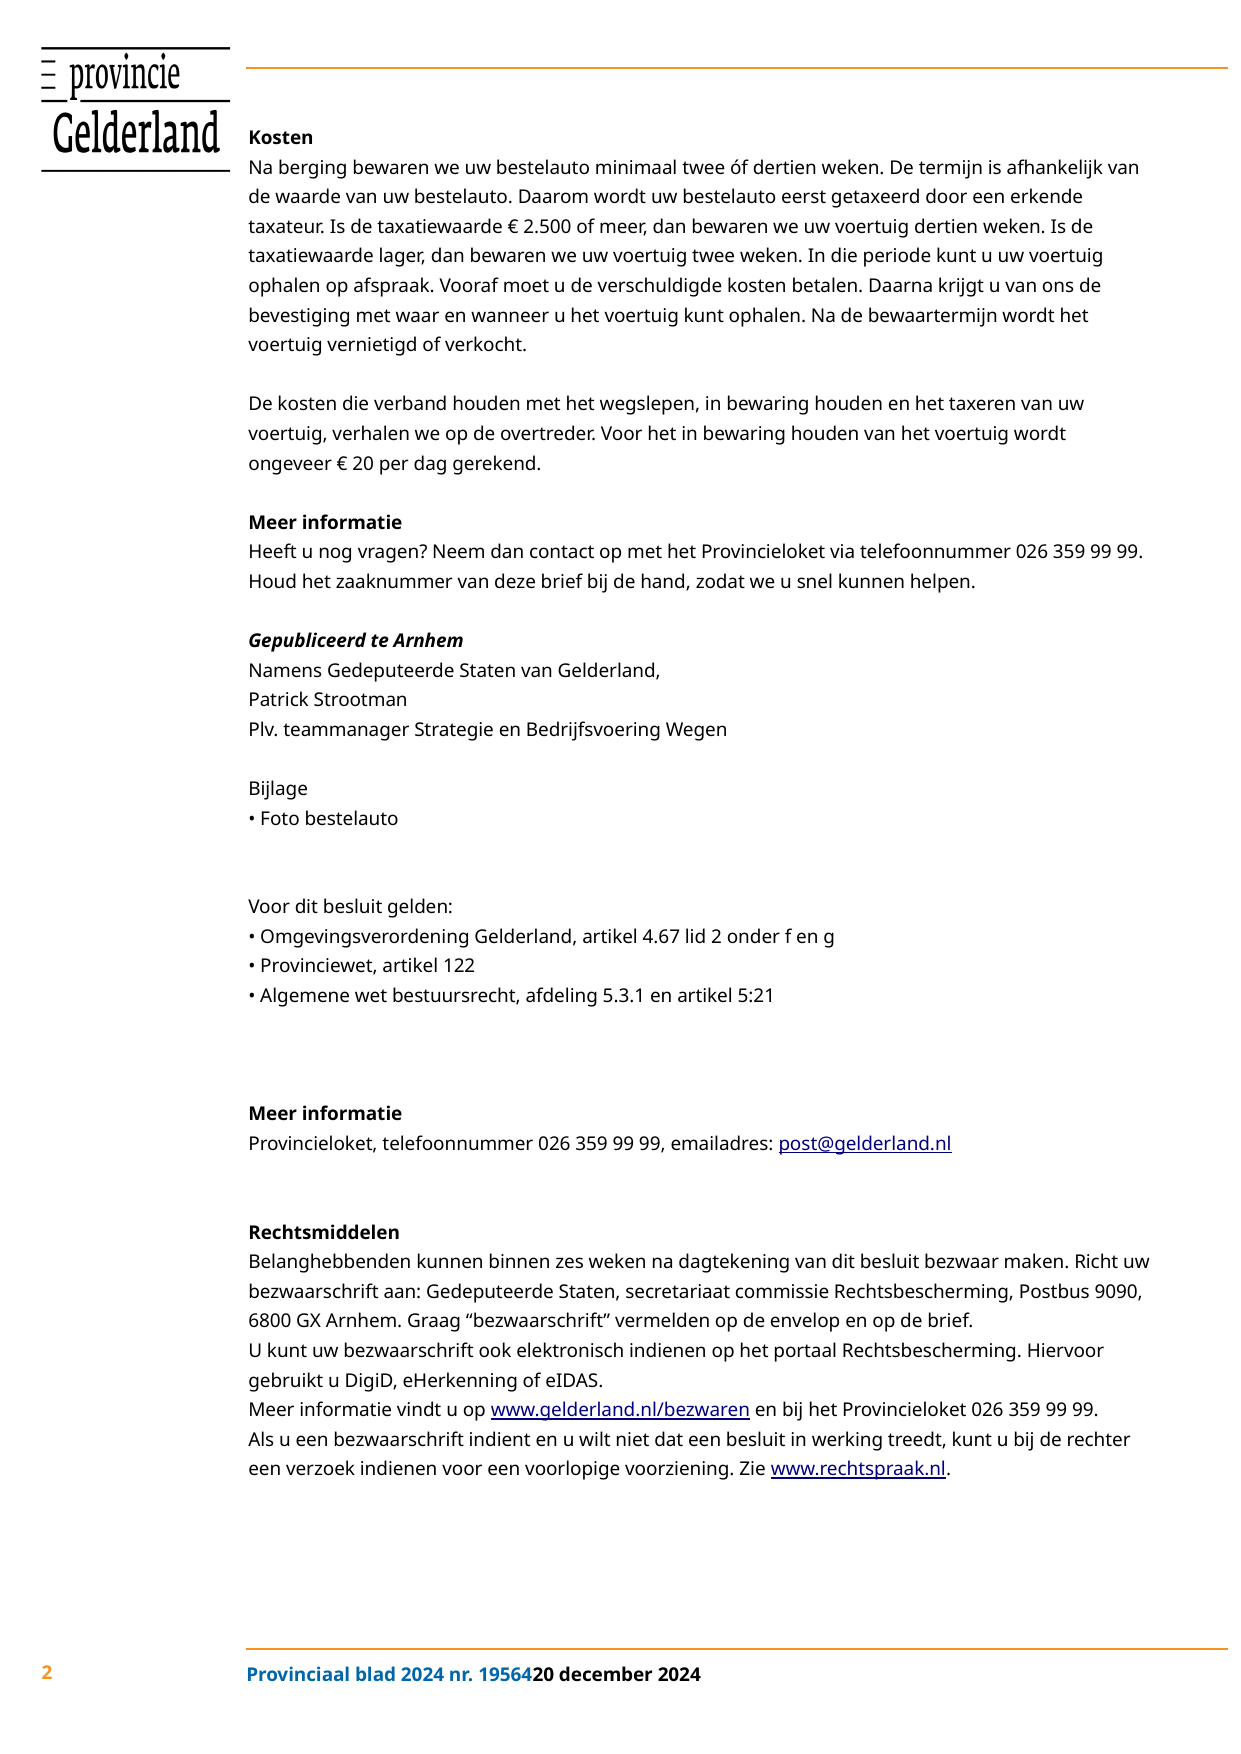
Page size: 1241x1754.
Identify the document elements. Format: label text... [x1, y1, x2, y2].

text Na berging bewaren we uw bestelauto minimaal twee óf dertien weken. De termijn is afhankelijk van de waarde van uw bestelauto. Daarom wordt uw bestelauto eerst getaxeerd door een erkende taxateur. Is de taxatiewaarde € 2.500 of meer, dan bewaren we uw voertuig dertien weken. Is de taxatiewaarde lager, dan bewaren we uw voertuig twee weken. In die periode kunt u uw voertuig ophalen op afspraak. Vooraf moet u de verschuldigde kosten betalen. Daarna krijgt u van ons de bevestiging met waar en wanneer u het voertuig kunt ophalen. Na de bewaartermijn wordt het voertuig vernietigd of verkocht. [248, 154, 1152, 357]
text Patrick Strootman [248, 686, 1152, 712]
text Meer informatie [248, 1101, 1152, 1126]
text • Foto bestelauto [248, 805, 1152, 831]
picture [41, 47, 231, 172]
text Meer informatie [248, 509, 1152, 535]
text Plv. teammanager Strategie en Bedrijfsvoering Wegen [248, 716, 1152, 742]
text • Omgevingsverordening Gelderland, artikel 4.67 lid 2 onder f en g [248, 923, 1152, 949]
text • Algemene wet bestuursrecht, afdeling 5.3.1 en artikel 5:21 [248, 982, 1152, 1008]
text Voor dit besluit gelden: [248, 893, 1152, 919]
text Provincieloket, telefoonnummer 026 359 99 99, emailadres: post@gelderland.nl [248, 1130, 1152, 1156]
text Gepubliceerd te Arnhem [248, 627, 1152, 653]
text Kosten [248, 124, 1152, 150]
text Belanghebbenden kunnen binnen zes weken na dagtekening van dit besluit bezwaar maken. Richt uw bezwaarschrift aan: Gedeputeerde Staten, secretariaat commissie Rechtsbescherming, Postbus 9090, 6800 GX Arnhem. Graag “bezwaarschrift” vermelden op de envelop en op de brief. [248, 1248, 1152, 1333]
text Heeft u nog vragen? Neem dan contact op met het Provincieloket via telefoonnummer 026 359 99 99. [248, 538, 1152, 564]
text • Provinciewet, artikel 122 [248, 953, 1152, 978]
text Namens Gedeputeerde Staten van Gelderland, [248, 657, 1152, 683]
text De kosten die verband houden met het wegslepen, in bewaring houden en het taxeren van uw voertuig, verhalen we op de overtreder. Voor het in bewaring houden van het voertuig wordt ongeveer € 20 per dag gerekend. [248, 391, 1152, 476]
text Als u een bezwaarschrift indient en u wilt niet dat een besluit in werking treedt, kunt u bij de rechter een verzoek indienen voor een voorlopige voorziening. Zie www.rechtspraak.nl. [248, 1426, 1152, 1481]
text Bijlage [248, 775, 1152, 801]
text Houd het zaaknummer van deze brief bij de hand, zodat we u snel kunnen helpen. [248, 568, 1152, 594]
text Rechtsmiddelen [248, 1219, 1152, 1245]
text U kunt uw bezwaarschrift ook elektronisch indienen op het portaal Rechtsbescherming. Hiervoor gebruikt u DigiD, eHerkenning of eIDAS. [248, 1337, 1152, 1393]
text Meer informatie vindt u op www.gelderland.nl/bezwaren en bij het Provincieloket 026 359 99 99. [248, 1396, 1152, 1422]
